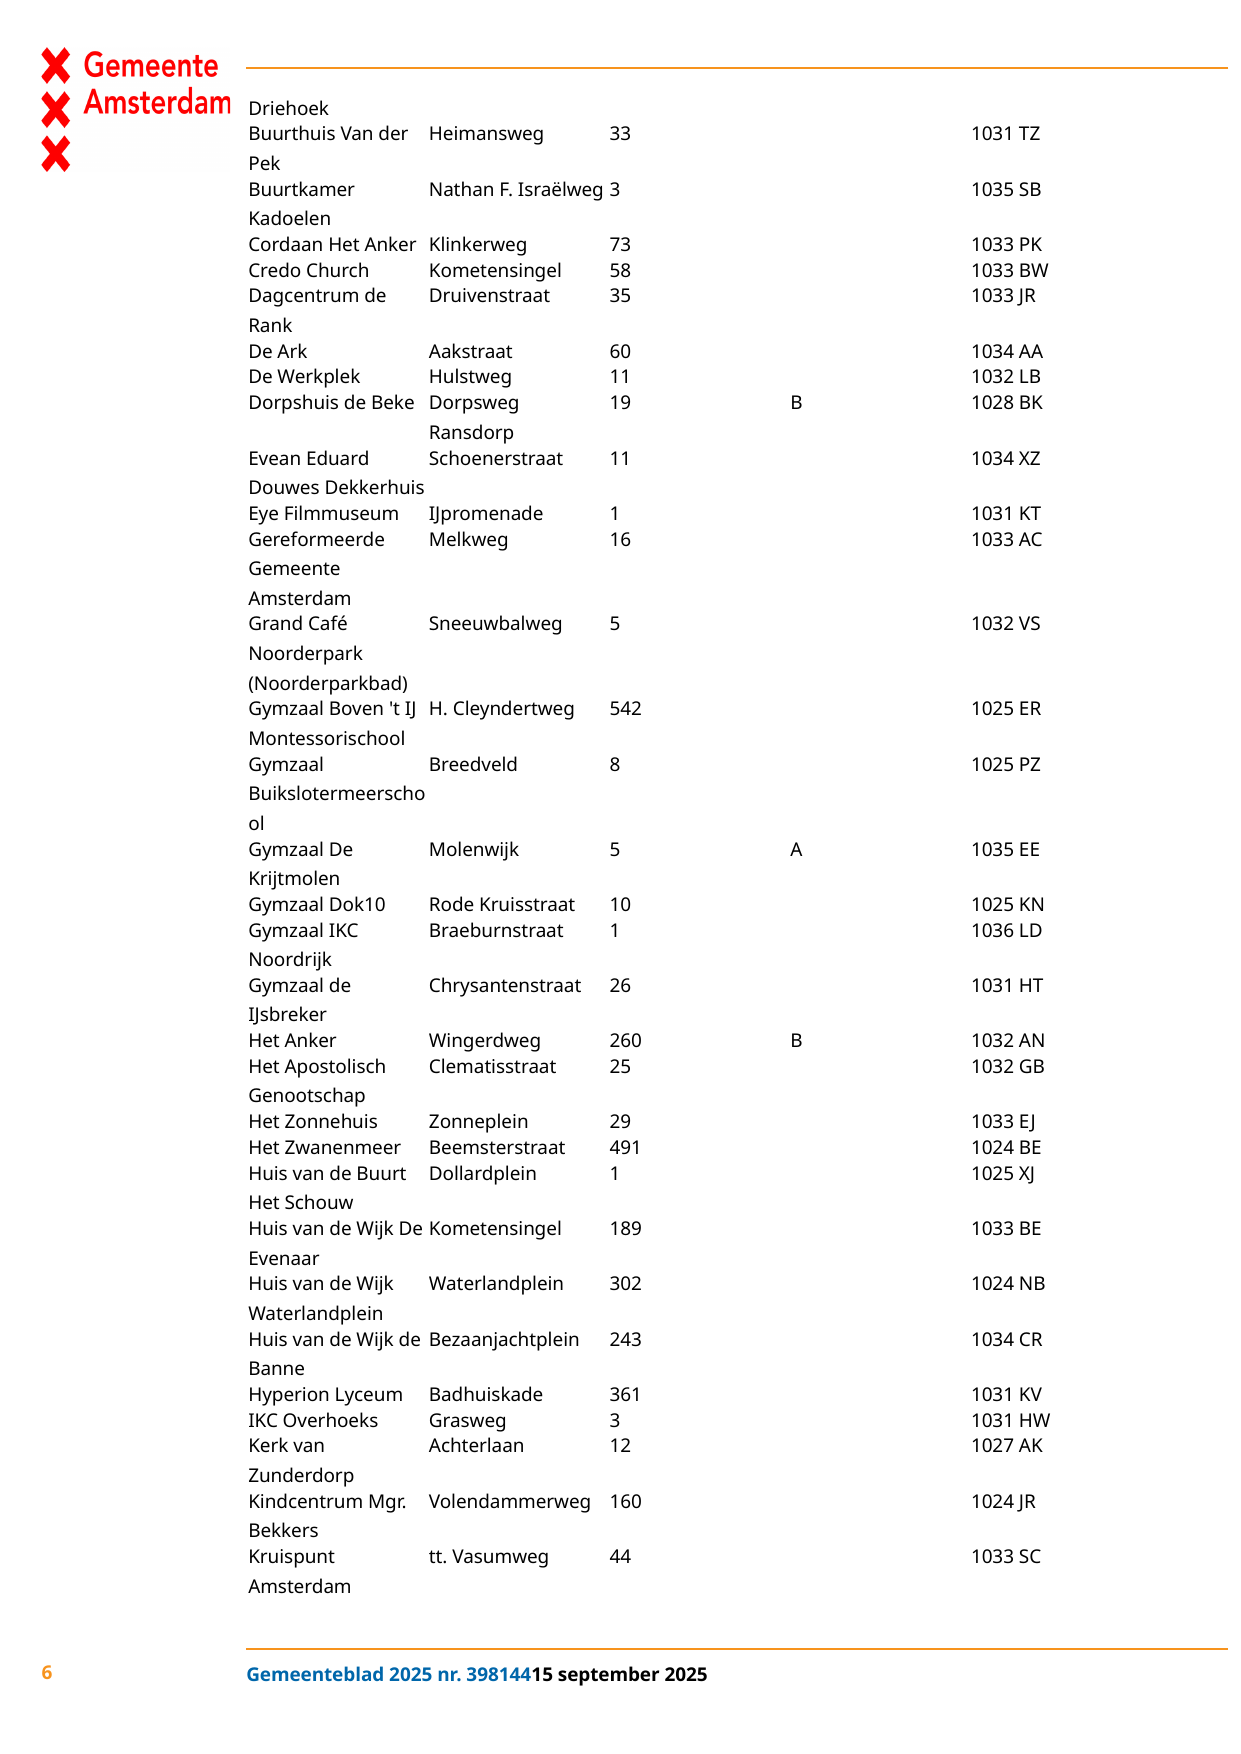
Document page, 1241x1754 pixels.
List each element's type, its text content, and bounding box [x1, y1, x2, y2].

table_cell Sneeuwbalweg [429, 611, 609, 696]
table_cell [790, 611, 971, 696]
table_cell Kometensingel [429, 1215, 609, 1271]
table_cell Nathan F. Israëlweg [429, 176, 609, 231]
table_cell 1033 JR [971, 283, 1152, 338]
table_cell 11 [609, 445, 790, 500]
table_cell [790, 231, 971, 257]
table_cell tt. Vasumweg [429, 1543, 609, 1598]
table_cell 1032 LB [971, 364, 1152, 389]
table_cell 189 [609, 1215, 790, 1271]
table_cell Driehoek [248, 95, 429, 121]
table_cell Cordaan Het Anker [248, 231, 429, 257]
table_cell Gymzaal Dok10 [248, 891, 429, 917]
table_cell H. Cleyndertweg [429, 696, 609, 751]
table_cell [790, 176, 971, 231]
table_cell 361 [609, 1381, 790, 1407]
table_cell [790, 917, 971, 972]
table_cell [790, 696, 971, 751]
table_cell 1033 AC [971, 526, 1152, 611]
table_cell 1 [609, 1160, 790, 1215]
table_cell [790, 1488, 971, 1543]
table_cell Rode Kruisstraat [429, 891, 609, 917]
table_cell Braeburnstraat [429, 917, 609, 972]
table_cell 16 [609, 526, 790, 611]
table_cell 1033 SC [971, 1543, 1152, 1598]
table_cell Aakstraat [429, 338, 609, 364]
table_cell Breedveld [429, 751, 609, 836]
table_cell IKC Overhoeks [248, 1407, 429, 1433]
table_cell Het Zonnehuis [248, 1109, 429, 1134]
table_cell Chrysantenstraat [429, 972, 609, 1027]
table_cell Gymzaal de IJsbreker [248, 972, 429, 1027]
table_cell [790, 972, 971, 1027]
table_cell [790, 283, 971, 338]
table_cell 3 [609, 1407, 790, 1433]
table_cell 1 [609, 917, 790, 972]
table_cell [790, 364, 971, 389]
table_cell A [790, 836, 971, 891]
table_cell 1025 ER [971, 696, 1152, 751]
table_cell 19 [609, 389, 790, 445]
table_cell Schoenerstraat [429, 445, 609, 500]
table_cell B [790, 389, 971, 445]
table_cell Hyperion Lyceum [248, 1381, 429, 1407]
table_cell 1036 LD [971, 917, 1152, 972]
table_cell 1031 TZ [971, 121, 1152, 176]
table_cell Volendammerweg [429, 1488, 609, 1543]
table_cell Bezaanjachtplein [429, 1326, 609, 1381]
table_cell 1024 BE [971, 1134, 1152, 1160]
table_cell [790, 1134, 971, 1160]
table_cell Gymzaal IKC Noordrijk [248, 917, 429, 972]
table_cell [790, 121, 971, 176]
table_cell [790, 751, 971, 836]
table_cell 260 [609, 1028, 790, 1053]
table_cell 1025 PZ [971, 751, 1152, 836]
table_cell Waterlandplein [429, 1271, 609, 1326]
table_cell 33 [609, 121, 790, 176]
table_cell 1024 NB [971, 1271, 1152, 1326]
table_cell 1035 SB [971, 176, 1152, 231]
table_cell Badhuiskade [429, 1381, 609, 1407]
table_cell 5 [609, 611, 790, 696]
table_cell 1032 AN [971, 1028, 1152, 1053]
table_cell [790, 1053, 971, 1108]
table_cell [790, 500, 971, 526]
table_cell 1032 VS [971, 611, 1152, 696]
table_cell 243 [609, 1326, 790, 1381]
table_cell Huis van de Wijk De Evenaar [248, 1215, 429, 1271]
table_cell 1033 BE [971, 1215, 1152, 1271]
table_cell Credo Church [248, 257, 429, 283]
table_cell 302 [609, 1271, 790, 1326]
table_cell Het Anker [248, 1028, 429, 1053]
table_cell 1033 EJ [971, 1109, 1152, 1134]
table_cell [790, 1381, 971, 1407]
table_cell Klinkerweg [429, 231, 609, 257]
table_cell Buurtkamer Kadoelen [248, 176, 429, 231]
table_cell Gymzaal De Krijtmolen [248, 836, 429, 891]
table_cell Gymzaal Boven 't IJ Montessorischool [248, 696, 429, 751]
table_cell 1034 XZ [971, 445, 1152, 500]
table_cell [790, 526, 971, 611]
table_cell [429, 95, 609, 121]
table_cell Molenwijk [429, 836, 609, 891]
table_cell Wingerdweg [429, 1028, 609, 1053]
table_cell Clematisstraat [429, 1053, 609, 1108]
table_cell 1031 KT [971, 500, 1152, 526]
table_cell 542 [609, 696, 790, 751]
table_cell [790, 1160, 971, 1215]
table_cell 1033 PK [971, 231, 1152, 257]
table_cell 10 [609, 891, 790, 917]
table_cell Melkweg [429, 526, 609, 611]
table_cell Kerk van Zunderdorp [248, 1433, 429, 1488]
table_cell 73 [609, 231, 790, 257]
table_cell Gymzaal Buikslotermeerschool [248, 751, 429, 836]
table_cell Kruispunt Amsterdam [248, 1543, 429, 1598]
table_cell [790, 1215, 971, 1271]
table_cell IJpromenade [429, 500, 609, 526]
table_cell 60 [609, 338, 790, 364]
table_cell 1031 HT [971, 972, 1152, 1027]
table_cell Dollardplein [429, 1160, 609, 1215]
table_cell 160 [609, 1488, 790, 1543]
table_cell 26 [609, 972, 790, 1027]
table_cell 29 [609, 1109, 790, 1134]
table_cell 1033 BW [971, 257, 1152, 283]
table_cell 1032 GB [971, 1053, 1152, 1108]
table_cell Zonneplein [429, 1109, 609, 1134]
table_cell [790, 1407, 971, 1433]
table_cell [790, 1271, 971, 1326]
table_cell Huis van de Buurt Het Schouw [248, 1160, 429, 1215]
table_cell 44 [609, 1543, 790, 1598]
table_cell 1034 CR [971, 1326, 1152, 1381]
table_cell Kometensingel [429, 257, 609, 283]
table_cell 58 [609, 257, 790, 283]
table_cell Heimansweg [429, 121, 609, 176]
table_cell Hulstweg [429, 364, 609, 389]
table_cell 1031 KV [971, 1381, 1152, 1407]
table_cell 1034 AA [971, 338, 1152, 364]
table_cell Huis van de Wijk de Banne [248, 1326, 429, 1381]
table_cell [971, 95, 1152, 121]
table_cell De Werkplek [248, 364, 429, 389]
table_cell Gereformeerde Gemeente Amsterdam [248, 526, 429, 611]
table_cell Kindcentrum Mgr. Bekkers [248, 1488, 429, 1543]
table_cell 12 [609, 1433, 790, 1488]
table_cell Dorpsweg Ransdorp [429, 389, 609, 445]
table_cell 1024 JR [971, 1488, 1152, 1543]
table_cell 11 [609, 364, 790, 389]
table_cell 1027 AK [971, 1433, 1152, 1488]
table_cell [609, 95, 790, 121]
table_cell Dagcentrum de Rank [248, 283, 429, 338]
table_cell Druivenstraat [429, 283, 609, 338]
table_cell 1031 HW [971, 1407, 1152, 1433]
table_cell [790, 891, 971, 917]
table_cell Buurthuis Van der Pek [248, 121, 429, 176]
table_cell De Ark [248, 338, 429, 364]
picture [41, 47, 231, 172]
table_cell 1 [609, 500, 790, 526]
table_cell Eye Filmmuseum [248, 500, 429, 526]
table_cell [790, 445, 971, 500]
table_cell 1028 BK [971, 389, 1152, 445]
table_cell 8 [609, 751, 790, 836]
table_cell [790, 95, 971, 121]
table_cell [790, 1109, 971, 1134]
table_cell 5 [609, 836, 790, 891]
table_cell [790, 1326, 971, 1381]
table_cell 35 [609, 283, 790, 338]
table_cell 25 [609, 1053, 790, 1108]
table_cell [790, 257, 971, 283]
table_cell 1025 KN [971, 891, 1152, 917]
table_cell Huis van de Wijk Waterlandplein [248, 1271, 429, 1326]
table_cell 3 [609, 176, 790, 231]
table_cell Dorpshuis de Beke [248, 389, 429, 445]
table_cell Achterlaan [429, 1433, 609, 1488]
table_cell 1035 EE [971, 836, 1152, 891]
table_cell 491 [609, 1134, 790, 1160]
table_cell B [790, 1028, 971, 1053]
table_cell Het Apostolisch Genootschap [248, 1053, 429, 1108]
table_cell [790, 338, 971, 364]
table_cell Evean Eduard Douwes Dekkerhuis [248, 445, 429, 500]
table_cell Het Zwanenmeer [248, 1134, 429, 1160]
table_cell Beemsterstraat [429, 1134, 609, 1160]
table_cell Grand Café Noorderpark (Noorderparkbad) [248, 611, 429, 696]
table_cell Grasweg [429, 1407, 609, 1433]
table_cell [790, 1543, 971, 1598]
table_cell [790, 1433, 971, 1488]
table_cell 1025 XJ [971, 1160, 1152, 1215]
